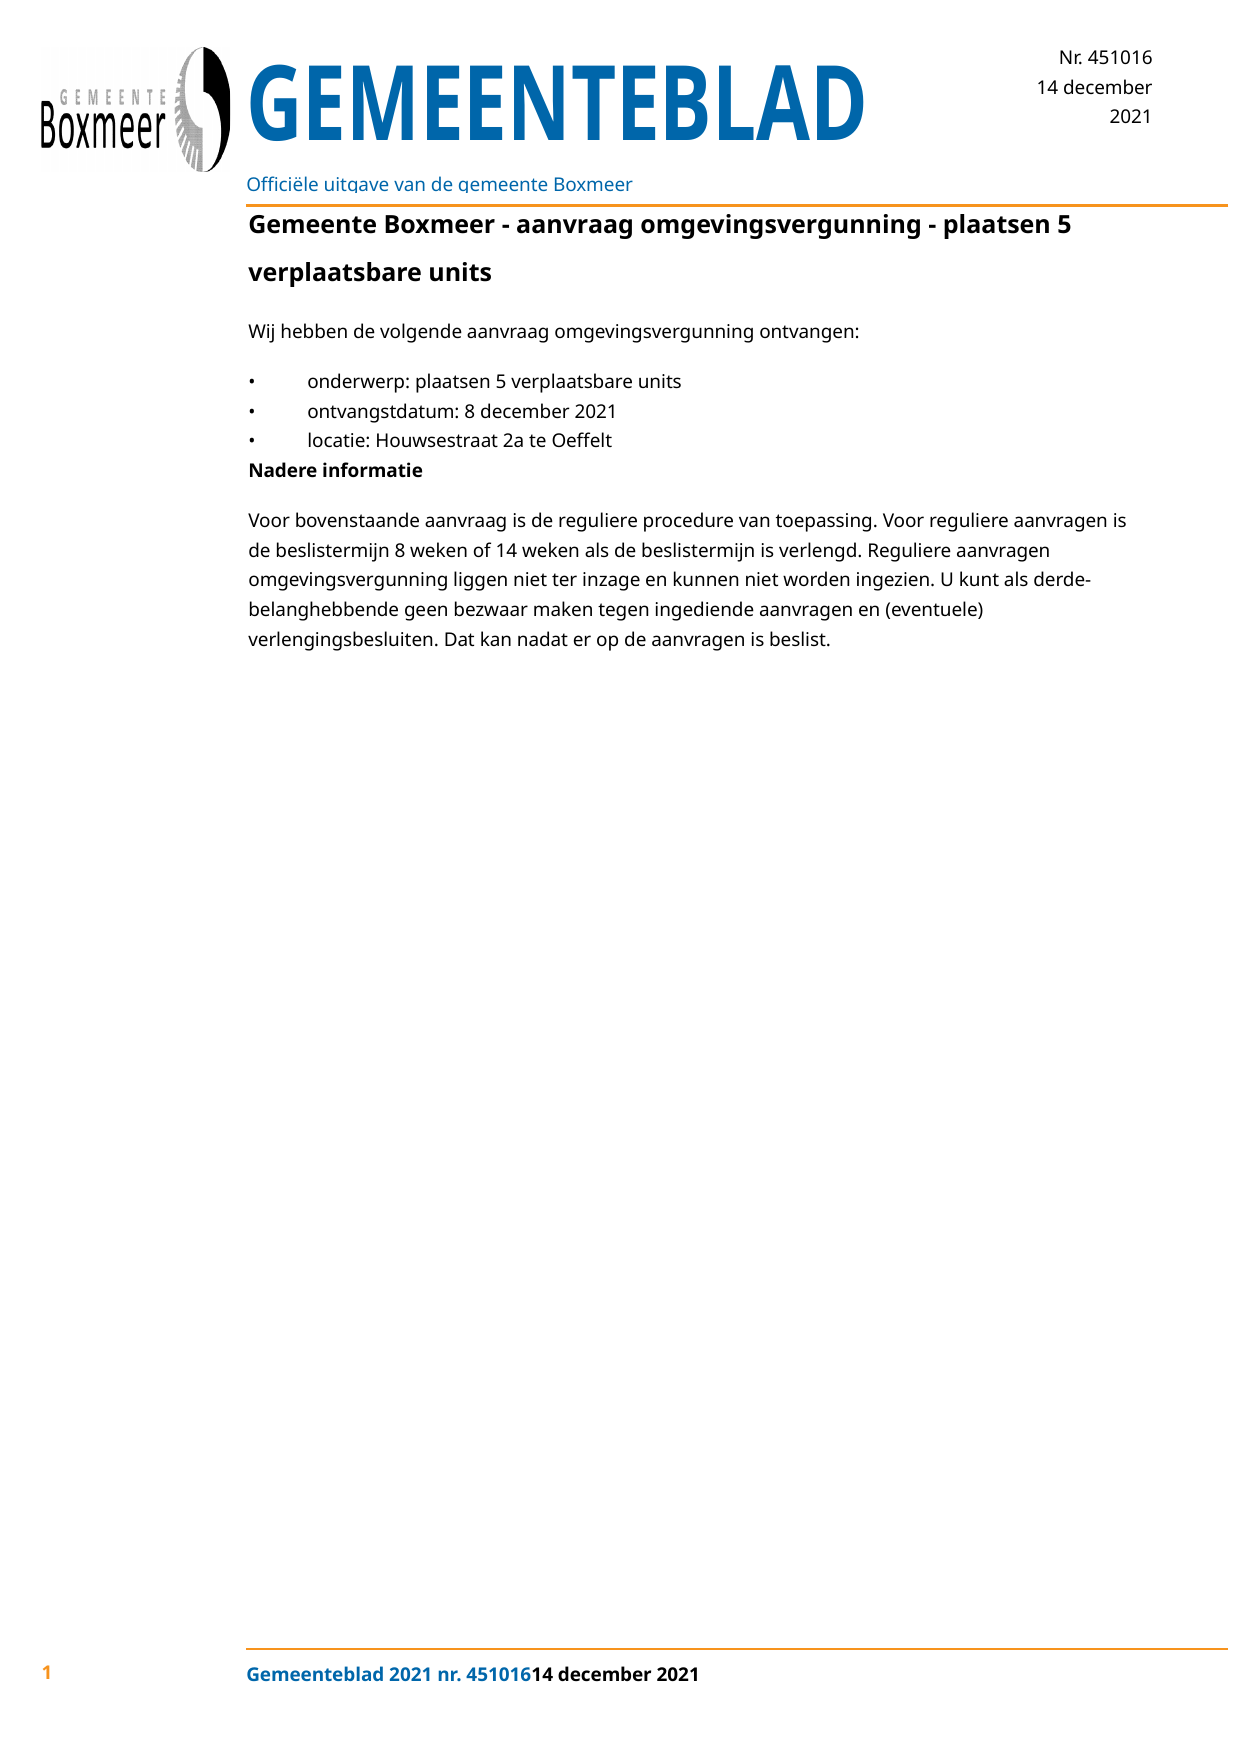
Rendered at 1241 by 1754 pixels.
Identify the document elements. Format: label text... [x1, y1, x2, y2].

text Nadere informatie [248, 457, 1152, 483]
text Voor bovenstaande aanvraag is de reguliere procedure van toepassing. Voor reguliere aanvragen is de beslistermijn 8 weken of 14 weken als de beslistermijn is verlengd. Reguliere aanvragen omgevingsvergunning liggen niet ter inzage en kunnen niet worden ingezien. U kunt als derde- belanghebbende geen bezwaar maken tegen ingediende aanvragen en (eventuele) verlengingsbesluiten. Dat kan nadat er op de aanvragen is beslist. [248, 507, 1152, 652]
list onderwerp: plaatsen 5 verplaatsbare units [248, 368, 1152, 394]
picture [41, 47, 231, 172]
text Gemeente Boxmeer - aanvraag omgevingsvergunning - plaatsen 5 verplaatsbare units [248, 207, 1152, 288]
list locatie: Houwsestraat 2a te Oeffelt [248, 427, 1152, 453]
list ontvangstdatum: 8 december 2021 [248, 398, 1152, 424]
text Wij hebben de volgende aanvraag omgevingsvergunning ontvangen: [248, 318, 1152, 344]
